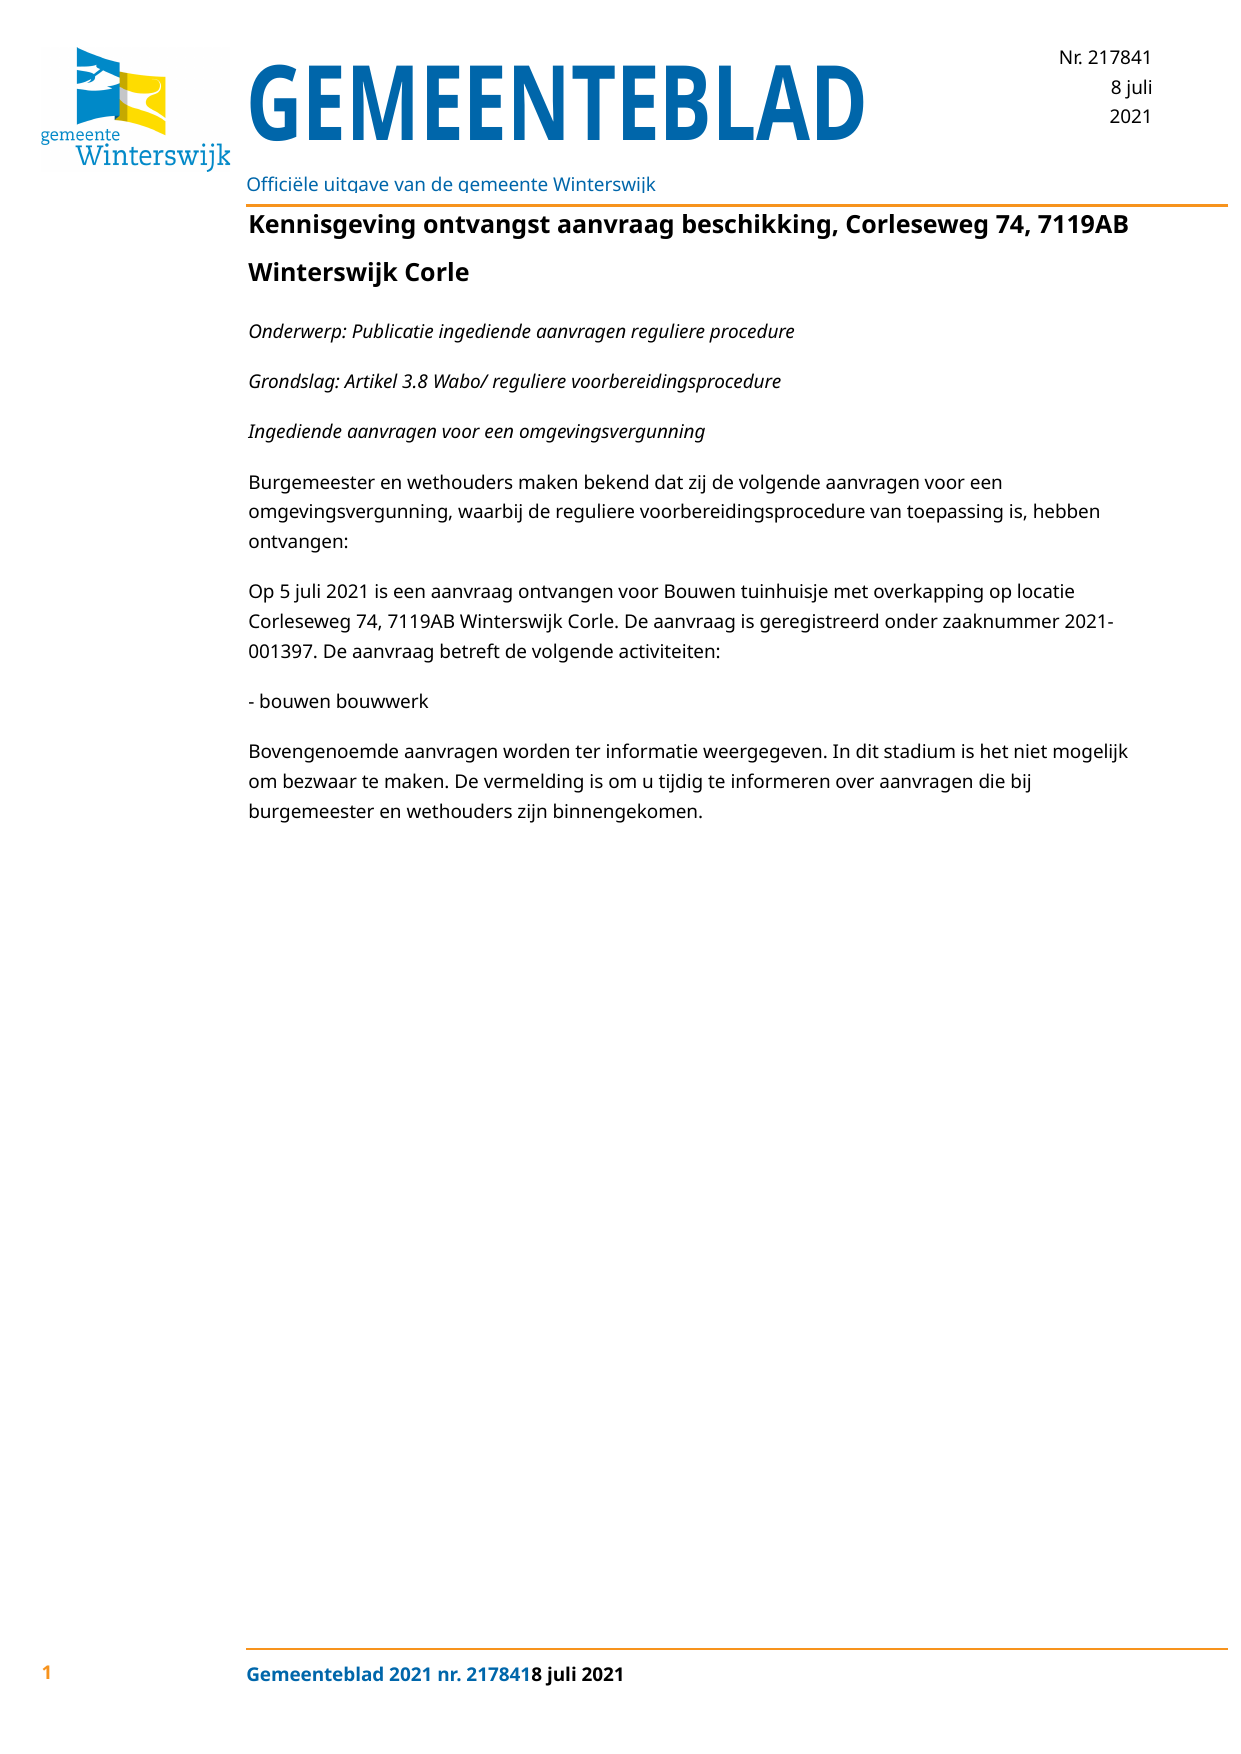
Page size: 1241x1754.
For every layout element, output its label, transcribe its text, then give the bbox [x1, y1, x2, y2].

text Op 5 juli 2021 is een aanvraag ontvangen voor Bouwen tuinhuisje met overkapping op locatie Corleseweg 74, 7119AB Winterswijk Corle. De aanvraag is geregistreerd onder zaaknummer 2021-001397. De aanvraag betreft de volgende activiteiten: [248, 579, 1152, 664]
text Bovengenoemde aanvragen worden ter informatie weergegeven. In dit stadium is het niet mogelijk om bezwaar te maken. De vermelding is om u tijdig te informeren over aanvragen die bij burgemeester en wethouders zijn binnengekomen. [248, 739, 1152, 824]
text - bouwen bouwwerk [248, 688, 1152, 714]
text Kennisgeving ontvangst aanvraag beschikking, Corleseweg 74, 7119AB Winterswijk Corle [248, 207, 1152, 288]
picture [41, 47, 231, 172]
text Grondslag: Artikel 3.8 Wabo/ reguliere voorbereidingsprocedure [248, 368, 1152, 394]
text Burgemeester en wethouders maken bekend dat zij de volgende aanvragen voor een omgevingsvergunning, waarbij de reguliere voorbereidingsprocedure van toepassing is, hebben ontvangen: [248, 469, 1152, 554]
text Ingediende aanvragen voor een omgevingsvergunning [248, 419, 1152, 444]
text Onderwerp: Publicatie ingediende aanvragen reguliere procedure [248, 318, 1152, 344]
picture [225, 153, 231, 162]
